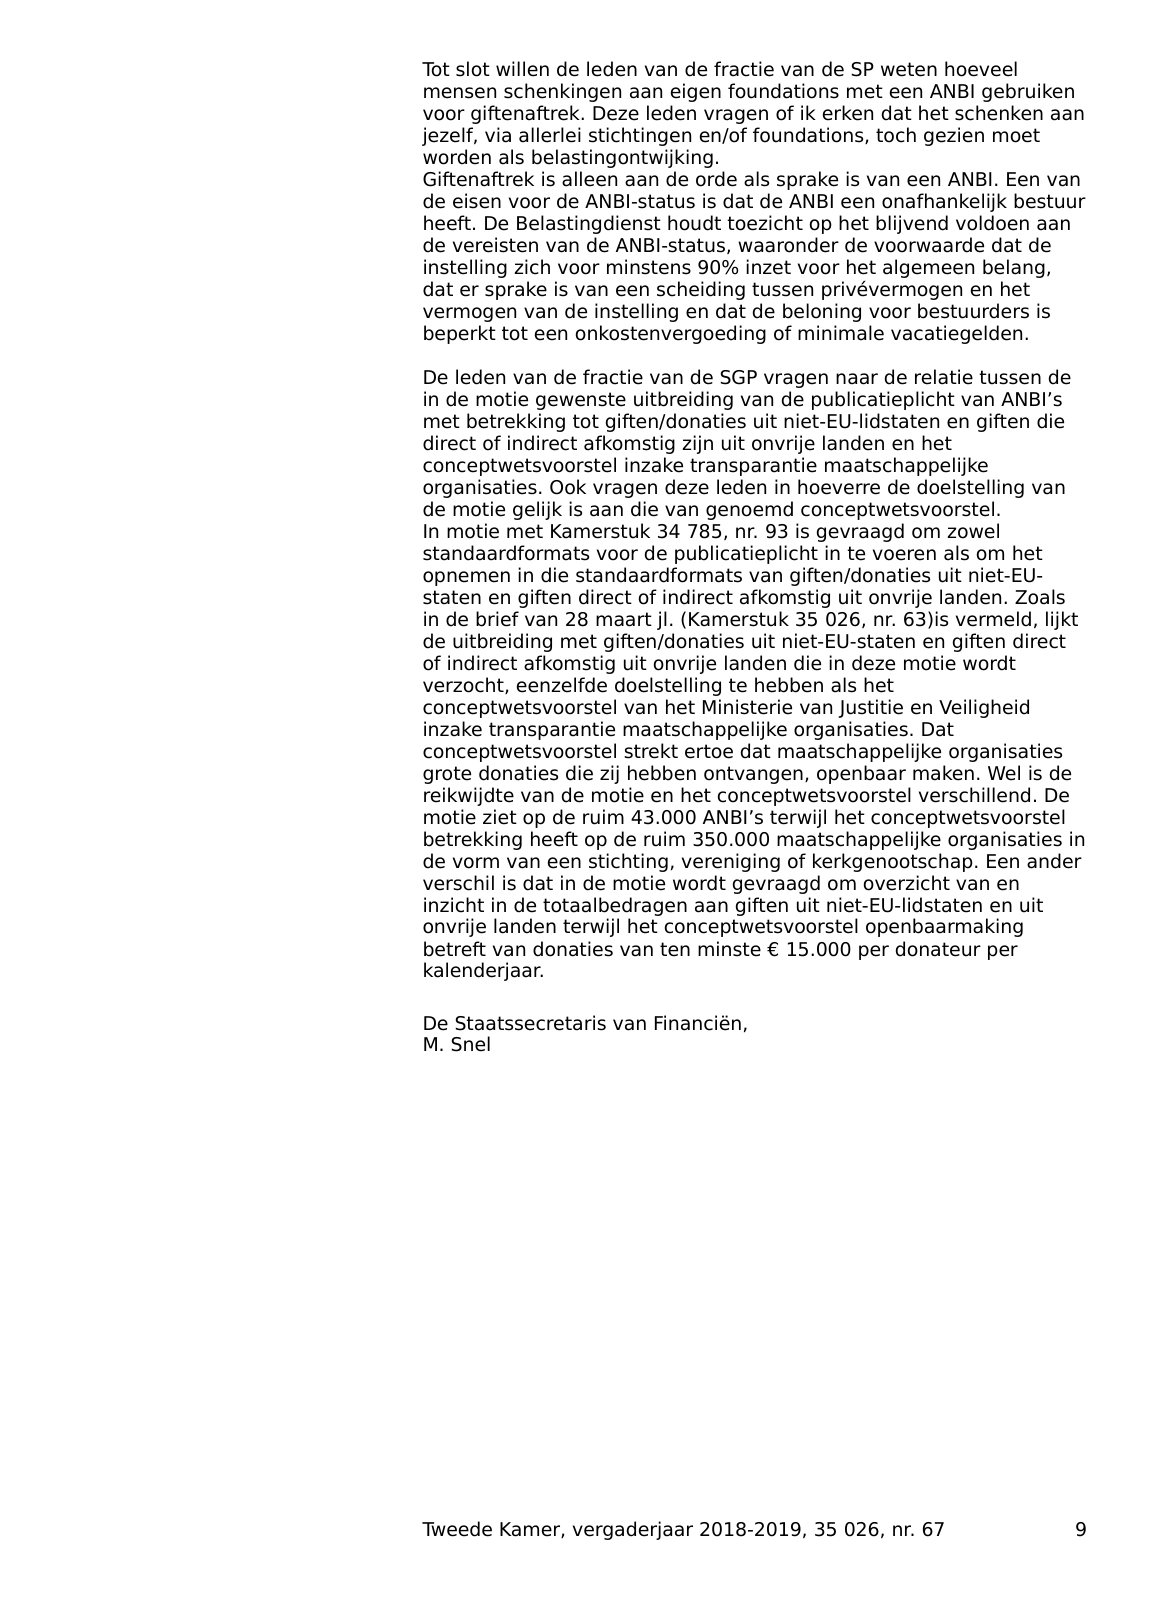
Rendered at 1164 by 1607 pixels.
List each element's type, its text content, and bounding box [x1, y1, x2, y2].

text De Staatssecretaris van Financiën, M. Snel [422, 1012, 1087, 1056]
text In motie met Kamerstuk 34 785, nr. 93 is gevraagd om zowel standaardformats voor de publicatieplicht in te voeren als om het opnemen in die standaardformats van giften/donaties uit niet-EU-staten en giften direct of indirect afkomstig uit onvrije landen. Zoals in de brief van 28 maart jl. (Kamerstuk 35 026, nr. 63)is vermeld, lijkt de uitbreiding met giften/donaties uit niet-EU-staten en giften direct of indirect afkomstig uit onvrije landen die in deze motie wordt verzocht, eenzelfde doelstelling te hebben als het conceptwetsvoorstel van het Ministerie van Justitie en Veiligheid inzake transparantie maatschappelijke organisaties. Dat conceptwetsvoorstel strekt ertoe dat maatschappelijke organisaties grote donaties die zij hebben ontvangen, openbaar maken. Wel is de reikwijdte van de motie en het conceptwetsvoorstel verschillend. De motie ziet op de ruim 43.000 ANBI’s terwijl het conceptwetsvoorstel betrekking heeft op de ruim 350.000 maatschappelijke organisaties in de vorm van een stichting, vereniging of kerkgenootschap. Een ander verschil is dat in de motie wordt gevraagd om overzicht van en inzicht in de totaalbedragen aan giften uit niet-EU-lidstaten en uit onvrije landen terwijl het conceptwetsvoorstel openbaarmaking betreft van donaties van ten minste € 15.000 per donateur per kalenderjaar. [422, 521, 1087, 982]
text Giftenaftrek is alleen aan de orde als sprake is van een ANBI. Een van de eisen voor de ANBI-status is dat de ANBI een onafhankelijk bestuur heeft. De Belastingdienst houdt toezicht op het blijvend voldoen aan de vereisten van de ANBI-status, waaronder de voorwaarde dat de instelling zich voor minstens 90% inzet voor het algemeen belang, dat er sprake is van een scheiding tussen privévermogen en het vermogen van de instelling en dat de beloning voor bestuurders is beperkt tot een onkostenvergoeding of minimale vacatiegelden. [422, 169, 1087, 345]
text De leden van de fractie van de SGP vragen naar de relatie tussen de in de motie gewenste uitbreiding van de publicatieplicht van ANBI’s met betrekking tot giften/donaties uit niet-EU-lidstaten en giften die direct of indirect afkomstig zijn uit onvrije landen en het conceptwetsvoorstel inzake transparantie maatschappelijke organisaties. Ook vragen deze leden in hoeverre de doelstelling van de motie gelijk is aan die van genoemd conceptwetsvoorstel. [422, 367, 1087, 521]
text Tot slot willen de leden van de fractie van de SP weten hoeveel mensen schenkingen aan eigen foundations met een ANBI gebruiken voor giftenaftrek. Deze leden vragen of ik erken dat het schenken aan jezelf, via allerlei stichtingen en/of foundations, toch gezien moet worden als belastingontwijking. [422, 59, 1087, 169]
